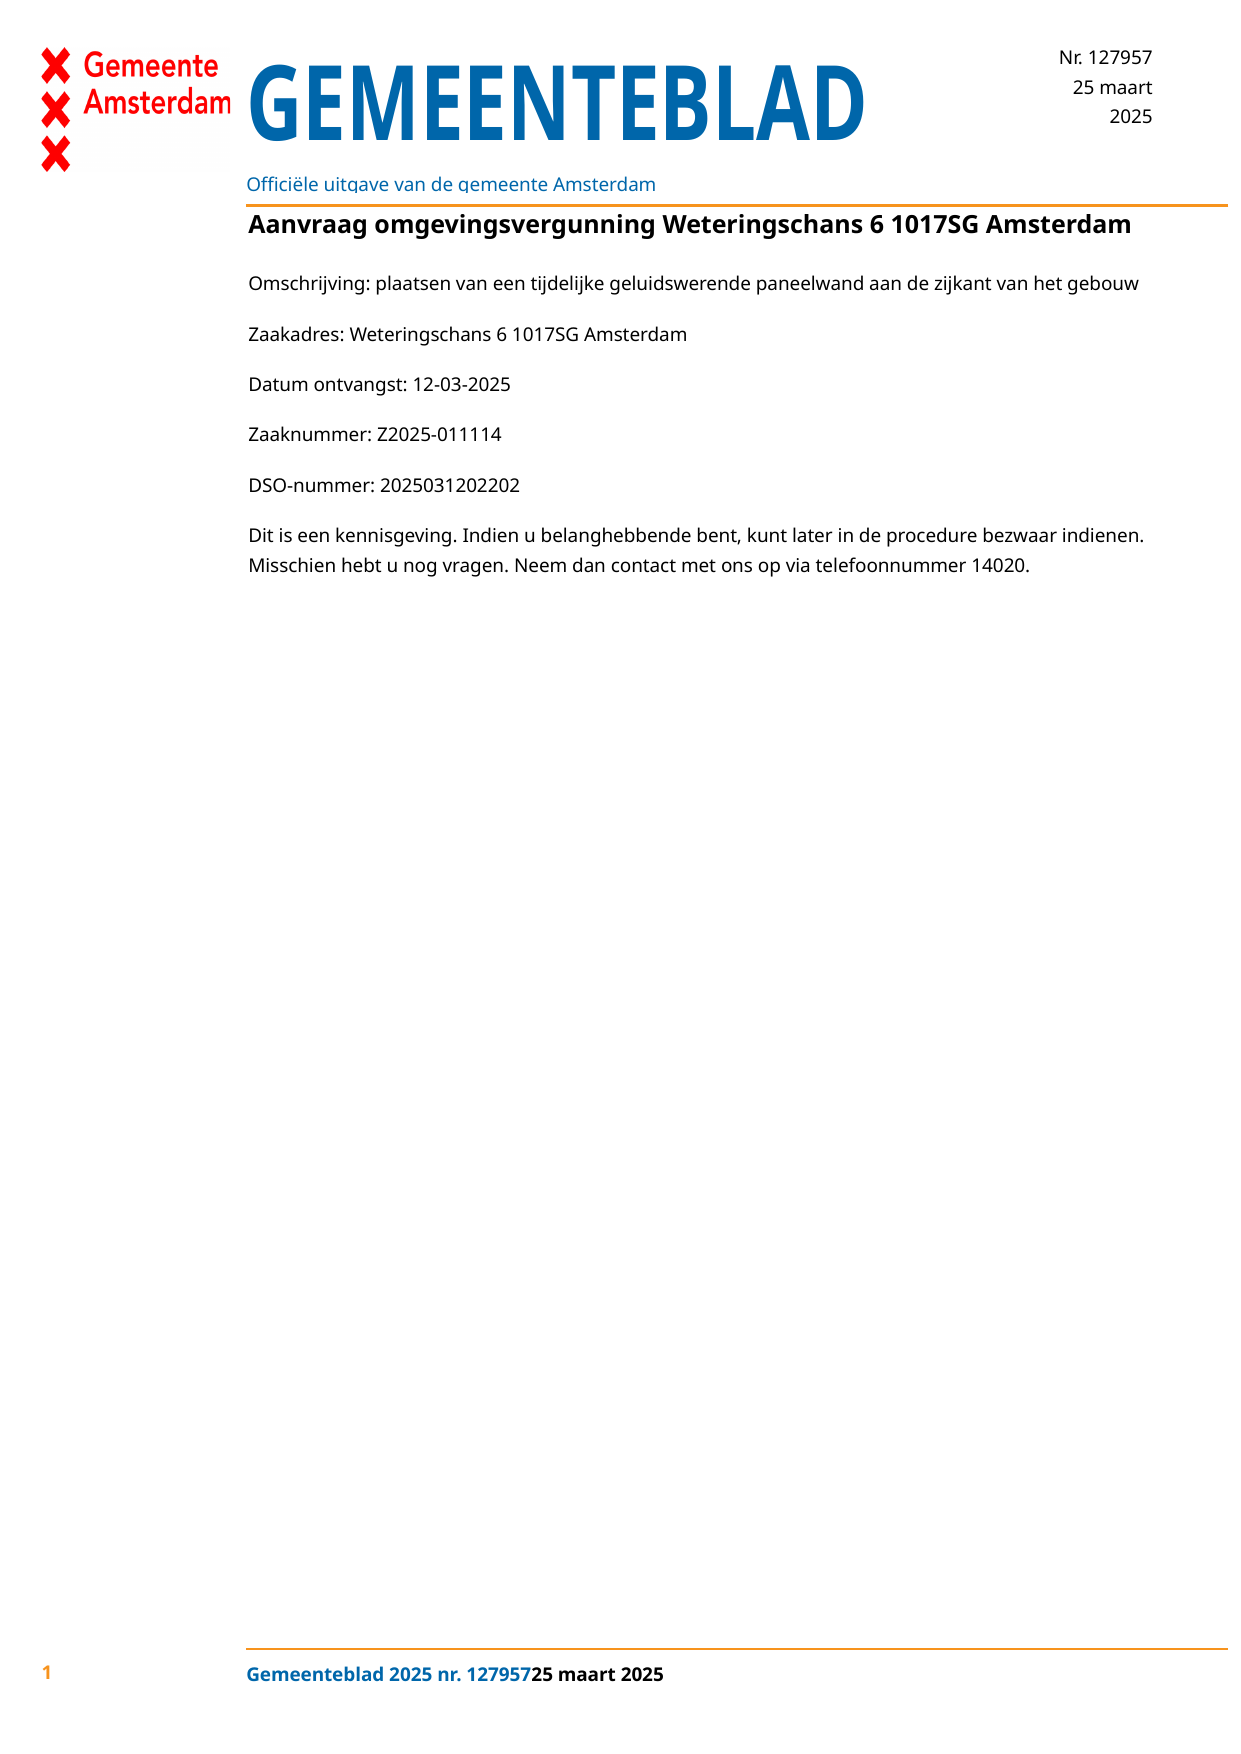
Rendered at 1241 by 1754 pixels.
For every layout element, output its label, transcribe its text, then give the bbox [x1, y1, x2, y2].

text DSO-nummer: 2025031202202 [248, 472, 1152, 498]
text Aanvraag omgevingsvergunning Weteringschans 6 1017SG Amsterdam [248, 207, 1152, 241]
text Omschrijving: plaatsen van een tijdelijke geluidswerende paneelwand aan de zijkant van het gebouw [248, 270, 1152, 296]
text Zaaknummer: Z2025-011114 [248, 422, 1152, 447]
picture [41, 47, 231, 172]
text Zaakadres: Weteringschans 6 1017SG Amsterdam [248, 321, 1152, 346]
text Dit is een kennisgeving. Indien u belanghebbende bent, kunt later in de procedure bezwaar indienen. Misschien hebt u nog vragen. Neem dan contact met ons op via telefoonnummer 14020. [248, 522, 1152, 578]
text Datum ontvangst: 12-03-2025 [248, 371, 1152, 397]
